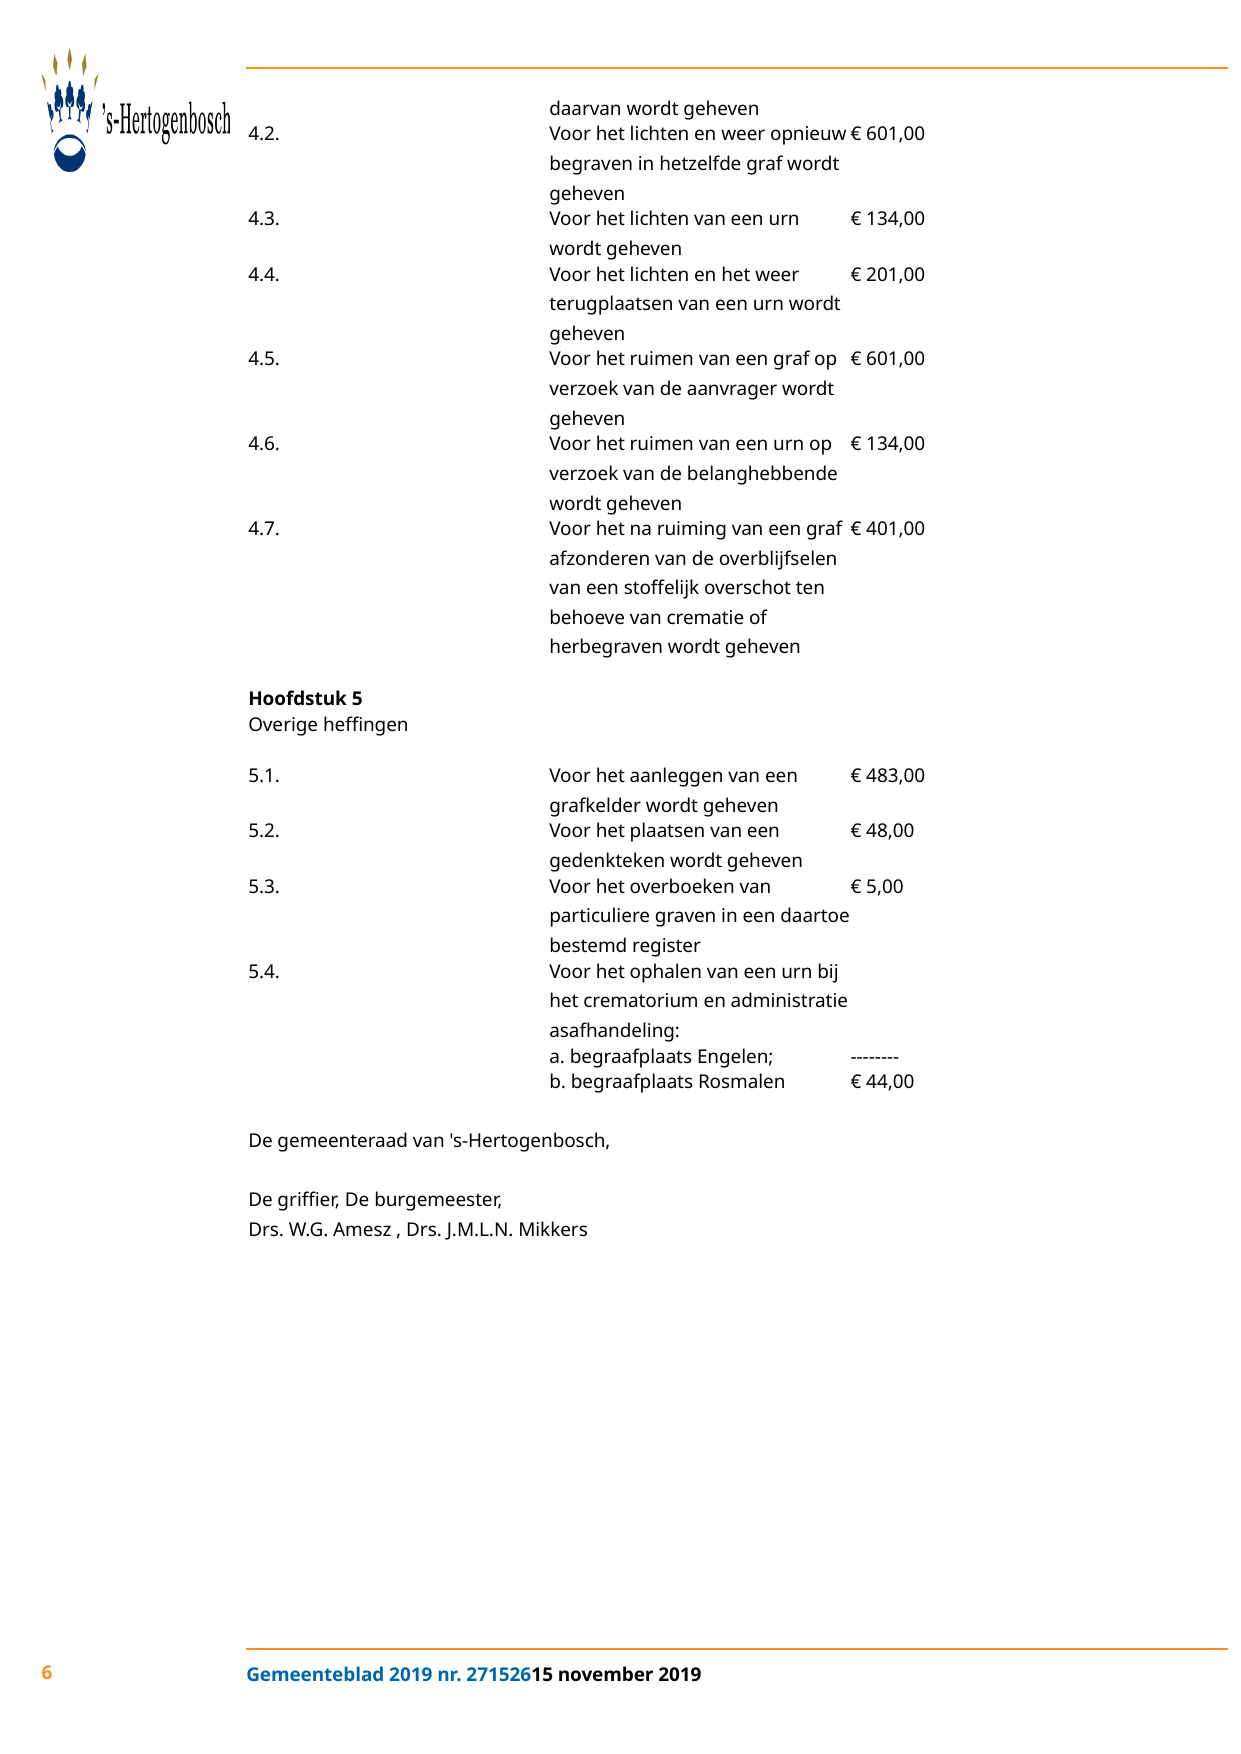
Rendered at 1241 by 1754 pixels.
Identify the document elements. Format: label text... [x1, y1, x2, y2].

table_cell € 401,00 [850, 515, 1152, 659]
table_cell Overige heffingen [248, 711, 549, 737]
table_cell Hoofdstuk 5 [248, 685, 549, 711]
table_cell [248, 95, 549, 121]
table_cell Voor het lichten van een urn wordt geheven [549, 205, 850, 261]
table_cell 4.4. [248, 261, 549, 346]
table_cell Voor het plaatsen van een gedenkteken wordt geheven [549, 818, 850, 873]
text De gemeenteraad van 's-Hertogenbosch, [248, 1127, 1152, 1153]
table_cell Voor het ruimen van een graf op verzoek van de aanvrager wordt geheven [549, 346, 850, 431]
table_cell 5.2. [248, 818, 549, 873]
table_cell Voor het lichten en het weer terugplaatsen van een urn wordt geheven [549, 261, 850, 346]
table_cell b. begraafplaats Rosmalen [549, 1069, 850, 1094]
table_cell 4.5. [248, 346, 549, 431]
table_cell 5.3. [248, 873, 549, 958]
table_cell € 44,00 [850, 1069, 1152, 1094]
table_cell € 601,00 [850, 121, 1152, 205]
table_cell € 134,00 [850, 431, 1152, 515]
table_cell Voor het ophalen van een urn bij het crematorium en administratie asafhandeling: [549, 958, 850, 1043]
table_cell [850, 958, 1152, 1043]
table_cell € 201,00 [850, 261, 1152, 346]
table_cell daarvan wordt geheven [549, 95, 850, 121]
table_cell [248, 1069, 549, 1094]
table_cell € 134,00 [850, 205, 1152, 261]
table_cell [248, 1043, 549, 1068]
table_cell € 5,00 [850, 873, 1152, 958]
table_cell [248, 737, 549, 762]
table_cell 5.4. [248, 958, 549, 1043]
table_cell Voor het aanleggen van een grafkelder wordt geheven [549, 763, 850, 818]
text Drs. W.G. Amesz , Drs. J.M.L.N. Mikkers [248, 1216, 1152, 1242]
table_cell Voor het overboeken van particuliere graven in een daartoe bestemd register [549, 873, 850, 958]
table_cell Voor het na ruiming van een graf afzonderen van de overblijfselen van een stoffelijk overschot ten behoeve van crematie of herbegraven wordt geheven [549, 515, 850, 659]
table_cell [850, 95, 1152, 121]
table_cell Voor het lichten en weer opnieuw begraven in hetzelfde graf wordt geheven [549, 121, 850, 205]
table_cell 4.7. [248, 515, 549, 659]
table_cell € 483,00 [850, 763, 1152, 818]
table_cell -------- [850, 1043, 1152, 1068]
table_cell € 48,00 [850, 818, 1152, 873]
picture [41, 47, 231, 172]
table_cell 4.2. [248, 121, 549, 205]
text De griffier, De burgemeester, [248, 1186, 1152, 1212]
table_cell 4.6. [248, 431, 549, 515]
table_cell 4.3. [248, 205, 549, 261]
table_cell a. begraafplaats Engelen; [549, 1043, 850, 1068]
table_cell [248, 660, 549, 685]
table_cell Voor het ruimen van een urn op verzoek van de belanghebbende wordt geheven [549, 431, 850, 515]
table_cell 5.1. [248, 763, 549, 818]
table_cell € 601,00 [850, 346, 1152, 431]
